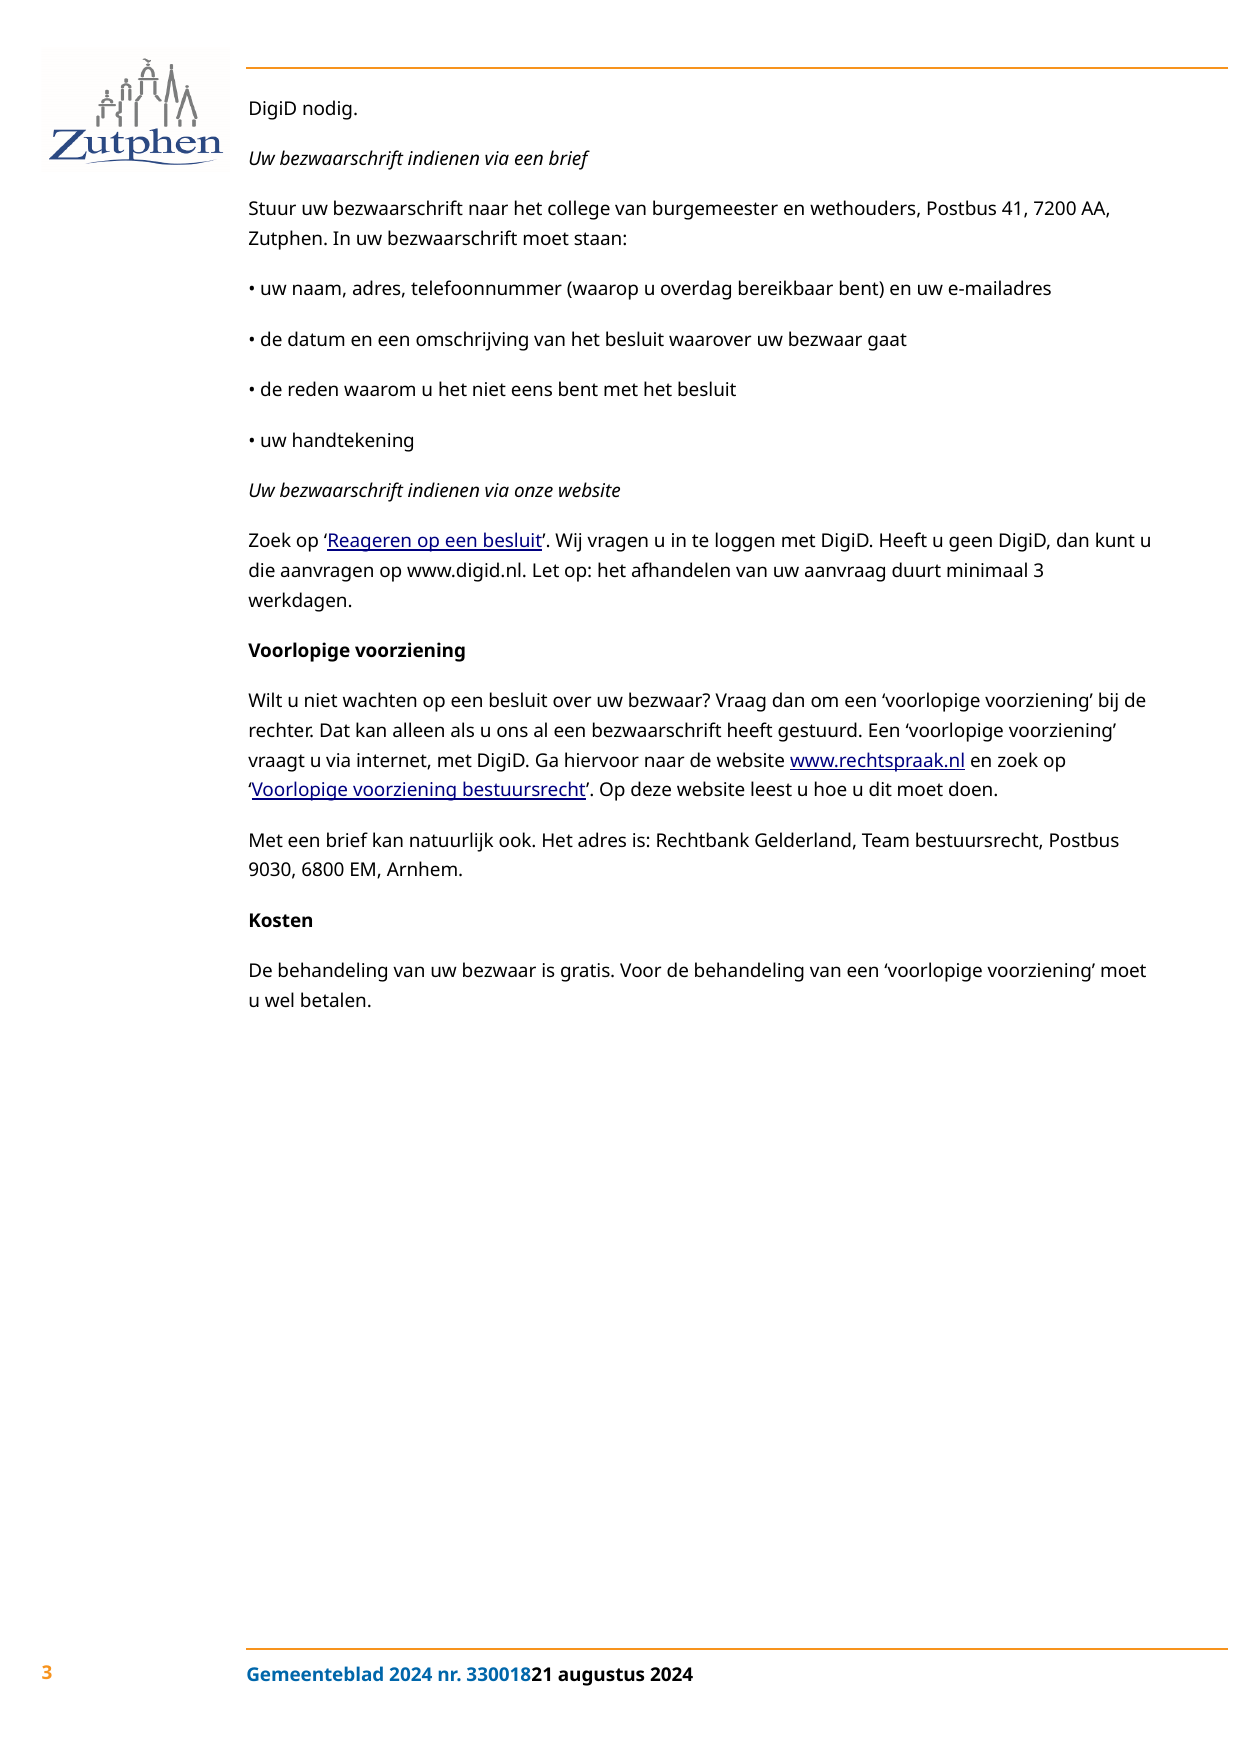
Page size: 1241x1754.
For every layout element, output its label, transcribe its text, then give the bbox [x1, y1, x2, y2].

text Stuur uw bezwaarschrift naar het college van burgemeester en wethouders, Postbus 41, 7200 AA, Zutphen. In uw bezwaarschrift moet staan: [248, 196, 1152, 251]
text • uw handtekening [248, 427, 1152, 453]
text Uw bezwaarschrift indienen via een brief [248, 145, 1152, 171]
text Voorlopige voorziening [248, 637, 1152, 663]
text • de reden waarom u het niet eens bent met het besluit [248, 376, 1152, 402]
text Met een brief kan natuurlijk ook. Het adres is: Rechtbank Gelderland, Team bestuursrecht, Postbus 9030, 6800 EM, Arnhem. [248, 827, 1152, 882]
text DigiD nodig. [248, 95, 1152, 121]
picture [41, 47, 231, 172]
text Kosten [248, 907, 1152, 933]
text De behandeling van uw bezwaar is gratis. Voor de behandeling van een ‘voorlopige voorziening’ moet u wel betalen. [248, 957, 1152, 1013]
text • de datum en een omschrijving van het besluit waarover uw bezwaar gaat [248, 326, 1152, 352]
text Uw bezwaarschrift indienen via onze website [248, 477, 1152, 503]
text Wilt u niet wachten op een besluit over uw bezwaar? Vraag dan om een ‘voorlopige voorziening’ bij de rechter. Dat kan alleen als u ons al een bezwaarschrift heeft gestuurd. Een ‘voorlopige voorziening’ vraagt u via internet, met DigiD. Ga hiervoor naar de website www.rechtspraak.nl en zoek op ‘Voorlopige voorziening bestuursrecht’. Op deze website leest u hoe u dit moet doen. [248, 688, 1152, 802]
text Zoek op ‘Reageren op een besluit’. Wij vragen u in te loggen met DigiD. Heeft u geen DigiD, dan kunt u die aanvragen op www.digid.nl. Let op: het afhandelen van uw aanvraag duurt minimaal 3 werkdagen. [248, 528, 1152, 613]
text • uw naam, adres, telefoonnummer (waarop u overdag bereikbaar bent) en uw e-mailadres [248, 276, 1152, 301]
